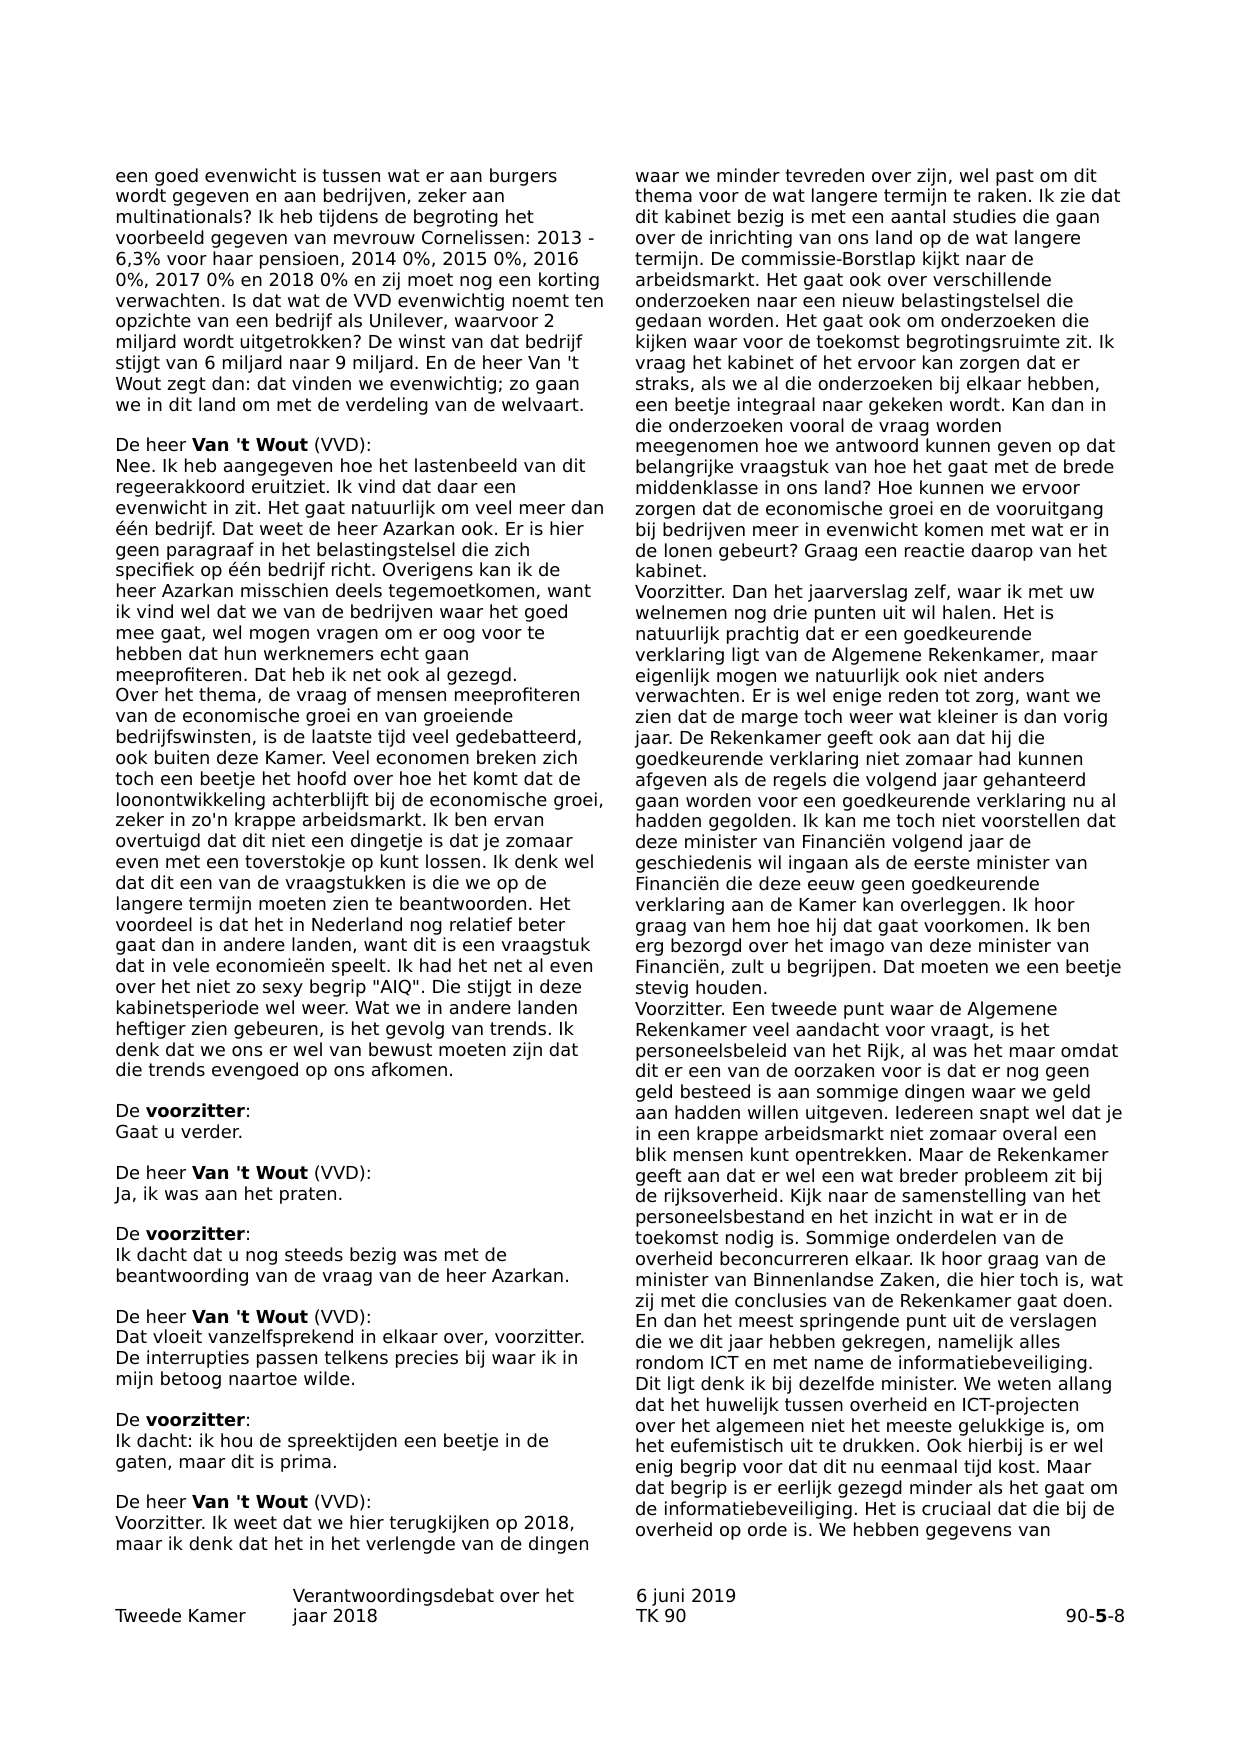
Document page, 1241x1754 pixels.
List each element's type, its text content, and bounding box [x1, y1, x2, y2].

text Voorzitter. Dan het jaarverslag zelf, waar ik met uw welnemen nog drie punten uit wil halen. Het is natuurlijk prachtig dat er een goedkeurende verklaring ligt van de Algemene Rekenkamer, maar eigenlijk mogen we natuurlijk ook niet anders verwachten. Er is wel enige reden tot zorg, want we zien dat de marge toch weer wat kleiner is dan vorig jaar. De Rekenkamer geeft ook aan dat hij die goedkeurende verklaring niet zomaar had kunnen afgeven als de regels die volgend jaar gehanteerd gaan worden voor een goedkeurende verklaring nu al hadden gegolden. Ik kan me toch niet voorstellen dat deze minister van Financiën volgend jaar de geschiedenis wil ingaan als de eerste minister van Financiën die deze eeuw geen goedkeurende verklaring aan de Kamer kan overleggen. Ik hoor graag van hem hoe hij dat gaat voorkomen. Ik ben erg bezorgd over het imago van deze minister van Financiën, zult u begrijpen. Dat moeten we een beetje stevig houden. [635, 582, 1125, 999]
text De voorzitter: [115, 1410, 605, 1431]
text Over het thema, de vraag of mensen meeprofiteren van de economische groei en van groeiende bedrijfswinsten, is de laatste tijd veel gedebatteerd, ook buiten deze Kamer. Veel economen breken zich toch een beetje het hoofd over hoe het komt dat de loonontwikkeling achterblijft bij de economische groei, zeker in zo'n krappe arbeidsmarkt. Ik ben ervan overtuigd dat dit niet een dingetje is dat je zomaar even met een toverstokje op kunt lossen. Ik denk wel dat dit een van de vraagstukken is die we op de langere termijn moeten zien te beantwoorden. Het voordeel is dat het in Nederland nog relatief beter gaat dan in andere landen, want dit is een vraagstuk dat in vele economieën speelt. Ik had het net al even over het niet zo sexy begrip "AIQ". Die stijgt in deze kabinetsperiode wel weer. Wat we in andere landen heftiger zien gebeuren, is het gevolg van trends. Ik denk dat we ons er wel van bewust moeten zijn dat die trends evengoed op ons afkomen. [115, 685, 605, 1081]
text De heer Van 't Wout (VVD): [115, 1307, 605, 1327]
text Voorzitter. Een tweede punt waar de Algemene Rekenkamer veel aandacht voor vraagt, is het personeelsbeleid van het Rijk, al was het maar omdat dit er een van de oorzaken voor is dat er nog geen geld besteed is aan sommige dingen waar we geld aan hadden willen uitgeven. Iedereen snapt wel dat je in een krappe arbeidsmarkt niet zomaar overal een blik mensen kunt opentrekken. Maar de Rekenkamer geeft aan dat er wel een wat breder probleem zit bij de rijksoverheid. Kijk naar de samenstelling van het personeelsbestand en het inzicht in wat er in de toekomst nodig is. Sommige onderdelen van de overheid beconcurreren elkaar. Ik hoor graag van de minister van Binnenlandse Zaken, die hier toch is, wat zij met die conclusies van de Rekenkamer gaat doen. [635, 999, 1125, 1311]
text Nee. Ik heb aangegeven hoe het lastenbeeld van dit regeerakkoord eruitziet. Ik vind dat daar een evenwicht in zit. Het gaat natuurlijk om veel meer dan één bedrijf. Dat weet de heer Azarkan ook. Er is hier geen paragraaf in het belastingstelsel die zich specifiek op één bedrijf richt. Overigens kan ik de heer Azarkan misschien deels tegemoetkomen, want ik vind wel dat we van de bedrijven waar het goed mee gaat, wel mogen vragen om er oog voor te hebben dat hun werknemers echt gaan meeprofiteren. Dat heb ik net ook al gezegd. [115, 456, 605, 685]
text waar we minder tevreden over zijn, wel past om dit thema voor de wat langere termijn te raken. Ik zie dat dit kabinet bezig is met een aantal studies die gaan over de inrichting van ons land op de wat langere termijn. De commissie-Borstlap kijkt naar de arbeidsmarkt. Het gaat ook over verschillende onderzoeken naar een nieuw belastingstelsel die gedaan worden. Het gaat ook om onderzoeken die kijken waar voor de toekomst begrotingsruimte zit. Ik vraag het kabinet of het ervoor kan zorgen dat er straks, als we al die onderzoeken bij elkaar hebben, een beetje integraal naar gekeken wordt. Kan dan in die onderzoeken vooral de vraag worden meegenomen hoe we antwoord kunnen geven op dat belangrijke vraagstuk van hoe het gaat met de brede middenklasse in ons land? Hoe kunnen we ervoor zorgen dat de economische groei en de vooruitgang bij bedrijven meer in evenwicht komen met wat er in de lonen gebeurt? Graag een reactie daarop van het kabinet. [635, 165, 1125, 582]
text Ik dacht: ik hou de spreektijden een beetje in de gaten, maar dit is prima. [115, 1431, 605, 1472]
text De heer Van 't Wout (VVD): [115, 435, 605, 456]
text De voorzitter: [115, 1224, 605, 1245]
text De voorzitter: [115, 1101, 605, 1122]
text Gaat u verder. [115, 1122, 605, 1143]
text Ja, ik was aan het praten. [115, 1183, 605, 1204]
text Ik dacht dat u nog steeds bezig was met de beantwoording van de vraag van de heer Azarkan. [115, 1245, 605, 1287]
text een goed evenwicht is tussen wat er aan burgers wordt gegeven en aan bedrijven, zeker aan multinationals? Ik heb tijdens de begroting het voorbeeld gegeven van mevrouw Cornelissen: 2013 -6,3% voor haar pensioen, 2014 0%, 2015 0%, 2016 0%, 2017 0% en 2018 0% en zij moet nog een korting verwachten. Is dat wat de VVD evenwichtig noemt ten opzichte van een bedrijf als Unilever, waarvoor 2 miljard wordt uitgetrokken? De winst van dat bedrijf stijgt van 6 miljard naar 9 miljard. En de heer Van 't Wout zegt dan: dat vinden we evenwichtig; zo gaan we in dit land om met de verdeling van de welvaart. [115, 165, 605, 415]
text Dat vloeit vanzelfsprekend in elkaar over, voorzitter. De interrupties passen telkens precies bij waar ik in mijn betoog naartoe wilde. [115, 1327, 605, 1390]
text De heer Van 't Wout (VVD): [115, 1492, 605, 1513]
text Voorzitter. Ik weet dat we hier terugkijken op 2018, maar ik denk dat het in het verlengde van de dingen [115, 1513, 605, 1554]
text En dan het meest springende punt uit de verslagen die we dit jaar hebben gekregen, namelijk alles rondom ICT en met name de informatiebeveiliging. Dit ligt denk ik bij dezelfde minister. We weten allang dat het huwelijk tussen overheid en ICT-projecten over het algemeen niet het meeste gelukkige is, om het eufemistisch uit te drukken. Ook hierbij is er wel enig begrip voor dat dit nu eenmaal tijd kost. Maar dat begrip is er eerlijk gezegd minder als het gaat om de informatiebeveiliging. Het is cruciaal dat die bij de overheid op orde is. We hebben gegevens van [635, 1311, 1125, 1540]
text De heer Van 't Wout (VVD): [115, 1163, 605, 1183]
